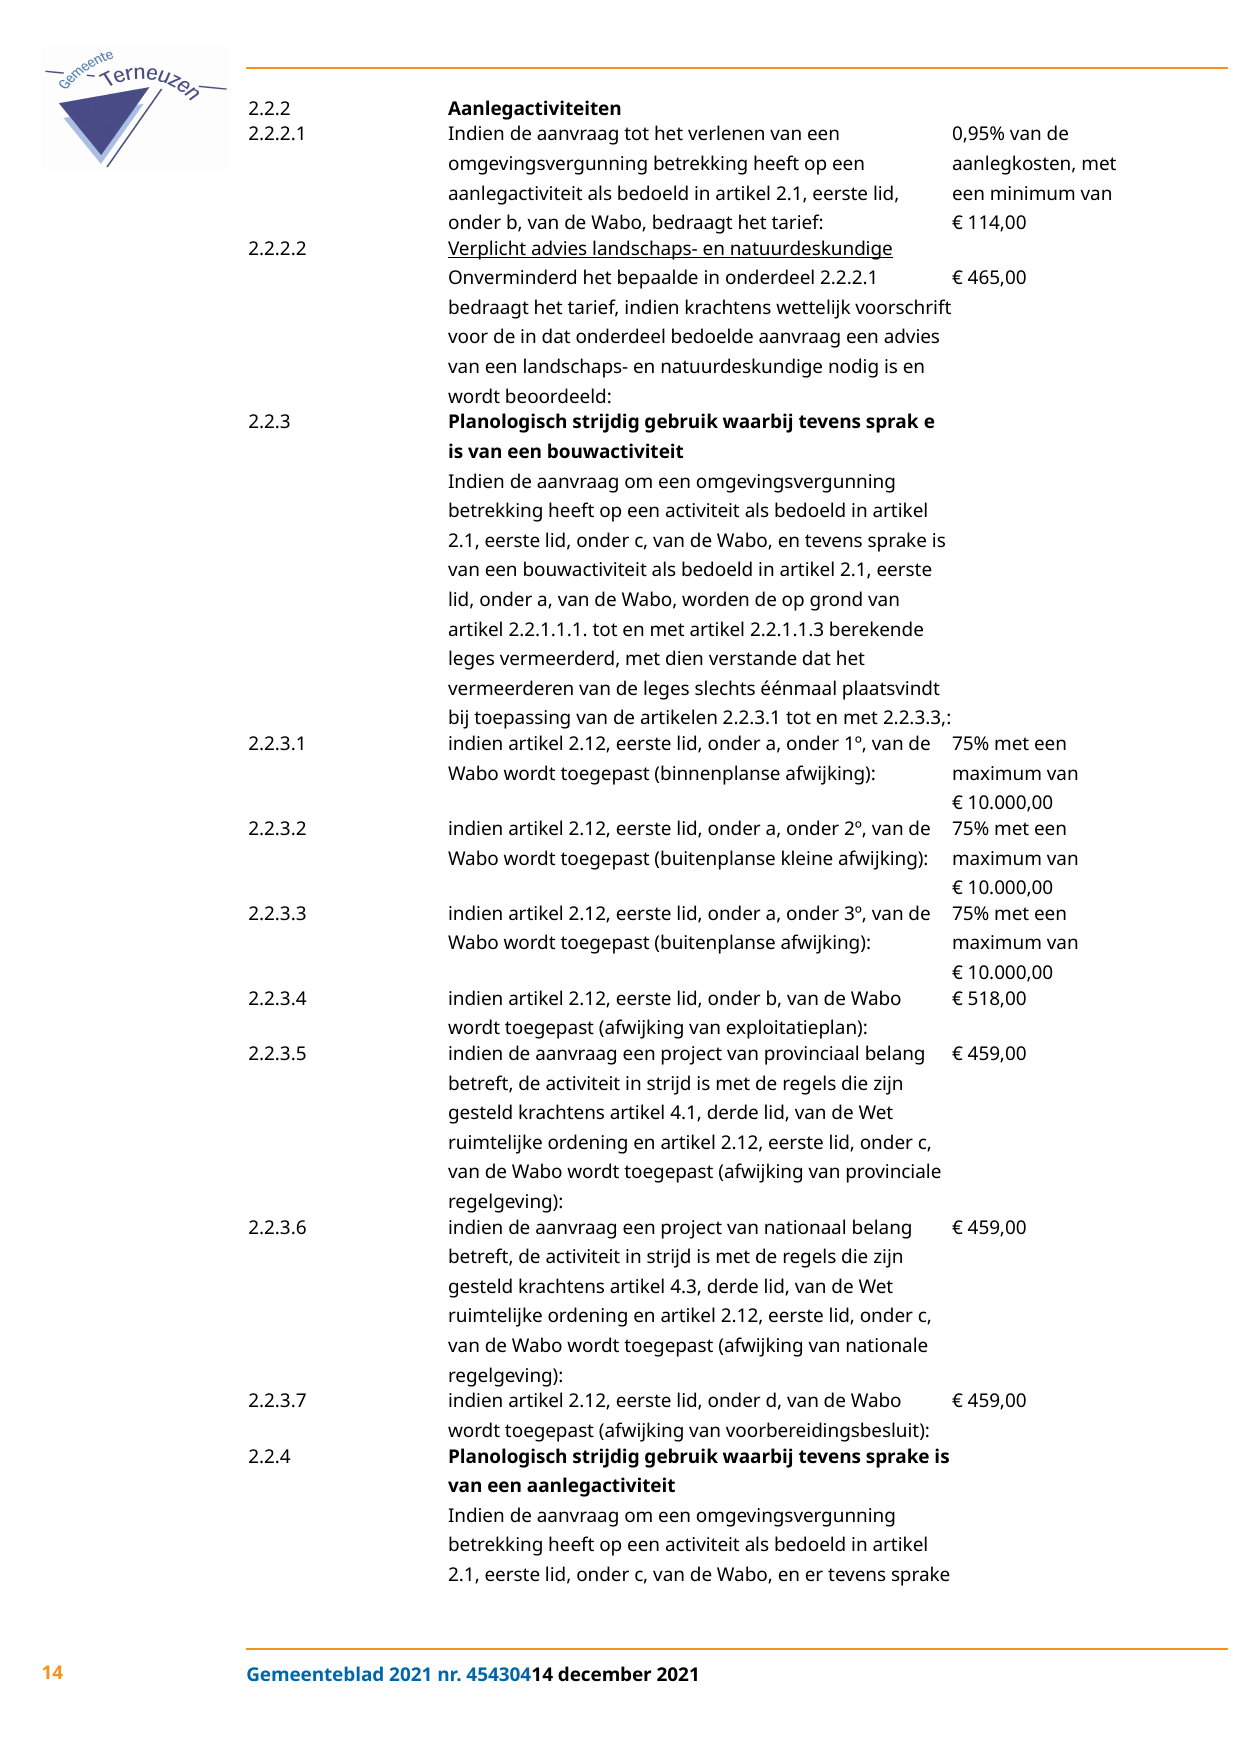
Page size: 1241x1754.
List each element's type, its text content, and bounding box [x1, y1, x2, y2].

table_cell Verplicht advies landschaps- en natuurdeskundige Onverminderd het bepaalde in onderdeel 2.2.2.1 bedraagt het tarief, indien krachtens wettelijk voorschrift voor de in dat onderdeel bedoelde aanvraag een advies van een landschaps- en natuurdeskundige nodig is en wordt beoordeeld: [448, 235, 952, 409]
table_cell indien artikel 2.12, eerste lid, onder a, onder 3º, van de Wabo wordt toegepast (buitenplanse afwijking): [448, 900, 952, 985]
table_cell € 459,00 [952, 1388, 1152, 1443]
table_cell [952, 95, 1152, 121]
table_cell 2.2.3.4 [248, 985, 448, 1040]
table_cell 75% met een maximum van € 10.000,00 [952, 730, 1152, 815]
table_cell indien artikel 2.12, eerste lid, onder b, van de Wabo wordt toegepast (afwijking van exploitatieplan): [448, 985, 952, 1040]
table_cell indien artikel 2.12, eerste lid, onder a, onder 1º, van de Wabo wordt toegepast (binnenplanse afwijking): [448, 730, 952, 815]
table_cell indien de aanvraag een project van nationaal belang betreft, de activiteit in strijd is met de regels die zijn gesteld krachtens artikel 4.3, derde lid, van de Wet ruimtelijke ordening en artikel 2.12, eerste lid, onder c, van de Wabo wordt toegepast (afwijking van nationale regelgeving): [448, 1214, 952, 1387]
table_cell € 459,00 [952, 1214, 1152, 1387]
table_cell 0,95% van de aanlegkosten, met een minimum van € 114,00 [952, 121, 1152, 235]
table_cell [952, 409, 1152, 730]
table_cell 2.2.3.3 [248, 900, 448, 985]
table_cell € 459,00 [952, 1040, 1152, 1214]
table_cell 2.2.2.2 [248, 235, 448, 409]
table_cell 2.2.3.7 [248, 1388, 448, 1443]
table_cell 2.2.3.2 [248, 815, 448, 900]
table_cell 2.2.3.6 [248, 1214, 448, 1387]
table_cell € 465,00 [952, 235, 1152, 409]
table_cell indien artikel 2.12, eerste lid, onder d, van de Wabo wordt toegepast (afwijking van voorbereidingsbesluit): [448, 1388, 952, 1443]
table_cell 75% met een maximum van € 10.000,00 [952, 815, 1152, 900]
table_cell Planologisch strijdig gebruik waarbij tevens sprake is van een aanlegactiviteit Indien de aanvraag om een omgevingsvergunning betrekking heeft op een activiteit als bedoeld in artikel 2.1, eerste lid, onder c, van de Wabo, en er tevens sprake [448, 1443, 952, 1587]
table_cell € 518,00 [952, 985, 1152, 1040]
table_cell 2.2.2.1 [248, 121, 448, 235]
table_cell indien artikel 2.12, eerste lid, onder a, onder 2º, van de Wabo wordt toegepast (buitenplanse kleine afwijking): [448, 815, 952, 900]
table_cell 2.2.3.5 [248, 1040, 448, 1214]
table_cell 2.2.2 [248, 95, 448, 121]
picture [41, 47, 231, 172]
table_cell Indien de aanvraag tot het verlenen van een omgevingsvergunning betrekking heeft op een aanlegactiviteit als bedoeld in artikel 2.1, eerste lid, onder b, van de Wabo, bedraagt het tarief: [448, 121, 952, 235]
table_cell Aanlegactiviteiten [448, 95, 952, 121]
table_cell [952, 1443, 1152, 1587]
table_cell 2.2.3 [248, 409, 448, 730]
table_cell 75% met een maximum van € 10.000,00 [952, 900, 1152, 985]
table_cell 2.2.3.1 [248, 730, 448, 815]
table_cell indien de aanvraag een project van provinciaal belang betreft, de activiteit in strijd is met de regels die zijn gesteld krachtens artikel 4.1, derde lid, van de Wet ruimtelijke ordening en artikel 2.12, eerste lid, onder c, van de Wabo wordt toegepast (afwijking van provinciale regelgeving): [448, 1040, 952, 1214]
table_cell 2.2.4 [248, 1443, 448, 1587]
table_cell Planologisch strijdig gebruik waarbij tevens sprak e is van een bouwactiviteit Indien de aanvraag om een omgevingsvergunning betrekking heeft op een activiteit als bedoeld in artikel 2.1, eerste lid, onder c, van de Wabo, en tevens sprake is van een bouwactiviteit als bedoeld in artikel 2.1, eerste lid, onder a, van de Wabo, worden de op grond van artikel 2.2.1.1.1. tot en met artikel 2.2.1.1.3 berekende leges vermeerderd, met dien verstande dat het vermeerderen van de leges slechts éénmaal plaatsvindt bij toepassing van de artikelen 2.2.3.1 tot en met 2.2.3.3,: [448, 409, 952, 730]
